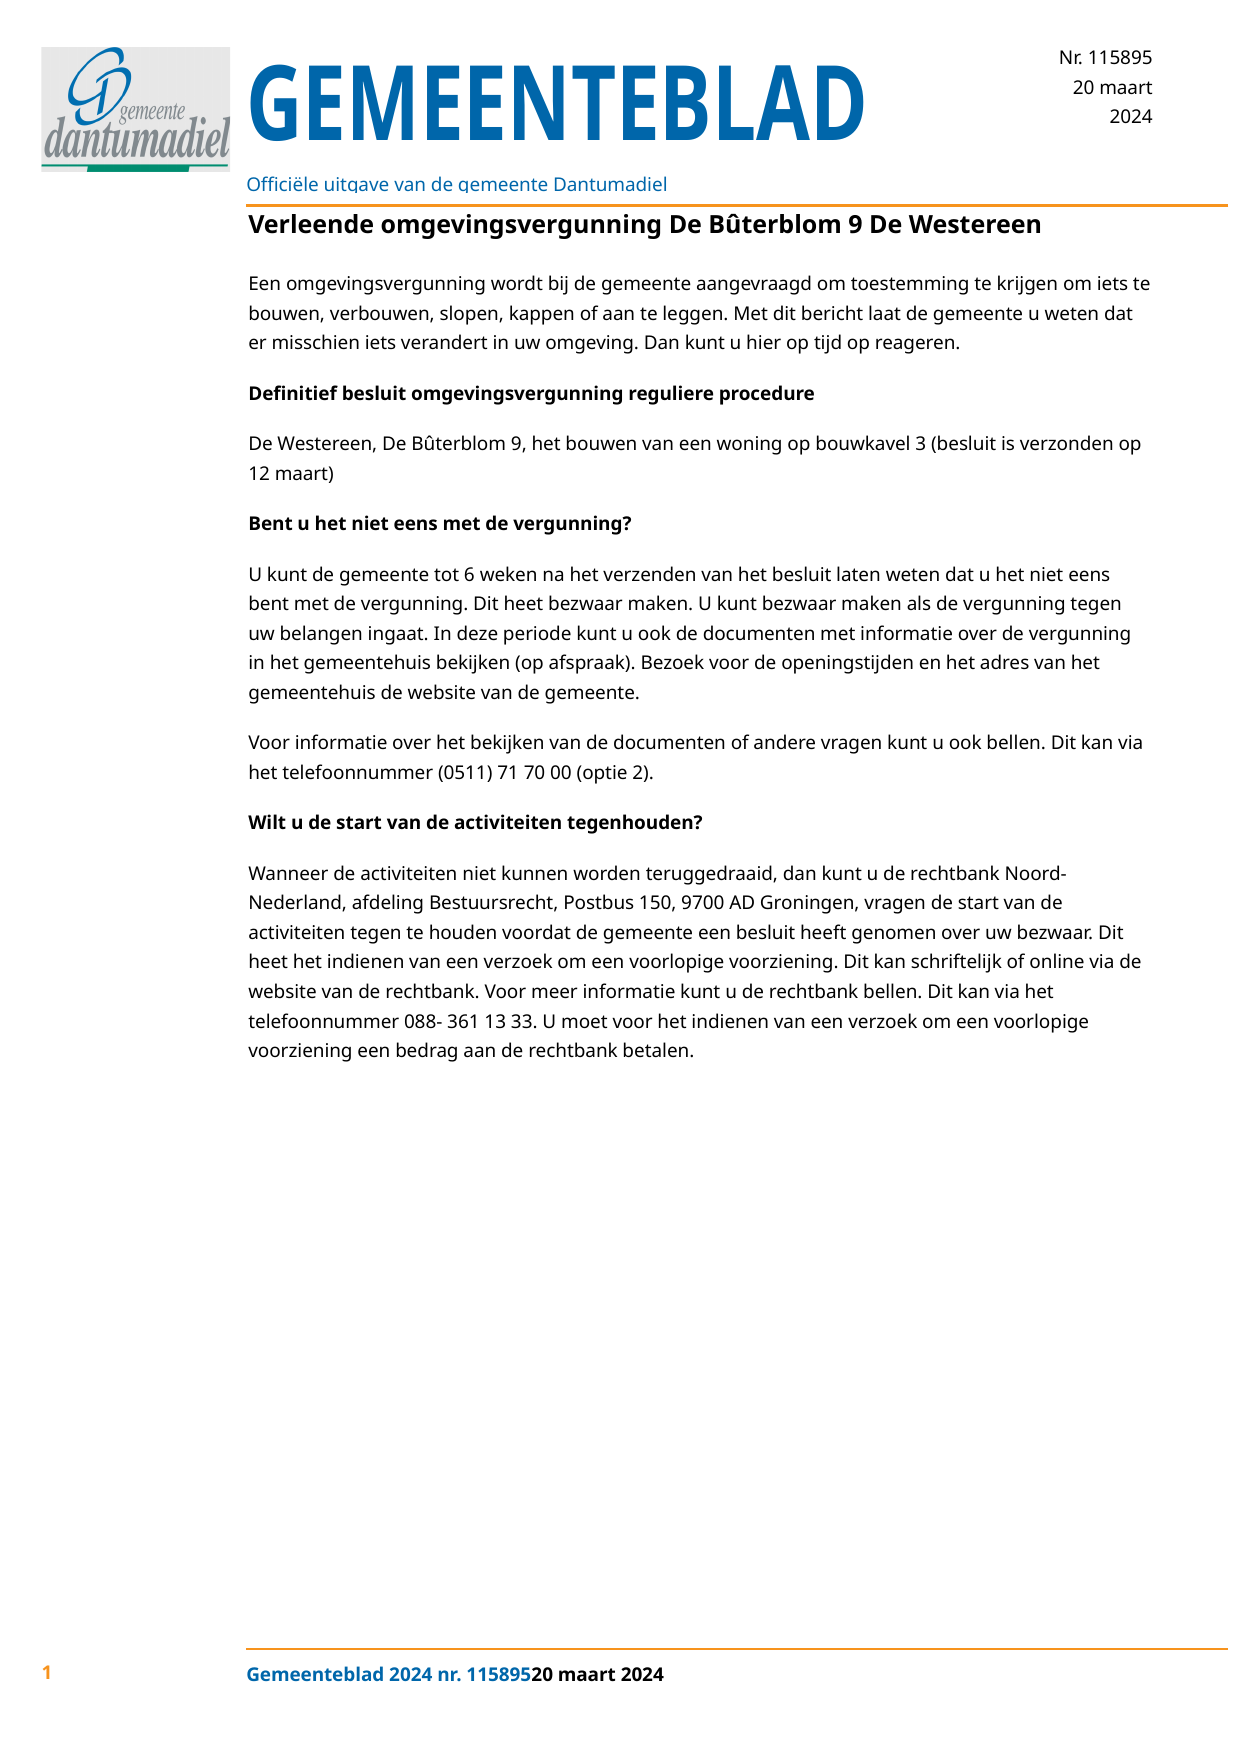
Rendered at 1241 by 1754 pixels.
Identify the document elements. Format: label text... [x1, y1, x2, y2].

text Een omgevingsvergunning wordt bij de gemeente aangevraagd om toestemming te krijgen om iets te bouwen, verbouwen, slopen, kappen of aan te leggen. Met dit bericht laat de gemeente u weten dat er misschien iets verandert in uw omgeving. Dan kunt u hier op tijd op reageren. [248, 270, 1152, 355]
text Verleende omgevingsvergunning De Bûterblom 9 De Westereen [248, 207, 1152, 241]
text Bent u het niet eens met de vergunning? [248, 510, 1152, 536]
text Wanneer de activiteiten niet kunnen worden teruggedraaid, dan kunt u de rechtbank Noord-Nederland, afdeling Bestuursrecht, Postbus 150, 9700 AD Groningen, vragen de start van de activiteiten tegen te houden voordat de gemeente een besluit heeft genomen over uw bezwaar. Dit heet het indienen van een verzoek om een voorlopige voorziening. Dit kan schriftelijk of online via de website van de rechtbank. Voor meer informatie kunt u de rechtbank bellen. Dit kan via het telefoonnummer 088- 361 13 33. U moet voor het indienen van een verzoek om een voorlopige voorziening een bedrag aan de rechtbank betalen. [248, 860, 1152, 1063]
text Wilt u de start van de activiteiten tegenhouden? [248, 809, 1152, 835]
text Voor informatie over het bekijken van de documenten of andere vragen kunt u ook bellen. Dit kan via het telefoonnummer (0511) 71 70 00 (optie 2). [248, 729, 1152, 785]
picture [41, 47, 231, 172]
text Definitief besluit omgevingsvergunning reguliere procedure [248, 380, 1152, 406]
text U kunt de gemeente tot 6 weken na het verzenden van het besluit laten weten dat u het niet eens bent met de vergunning. Dit heet bezwaar maken. U kunt bezwaar maken als de vergunning tegen uw belangen ingaat. In deze periode kunt u ook de documenten met informatie over de vergunning in het gemeentehuis bekijken (op afspraak). Bezoek voor de openingstijden en het adres van het gemeentehuis de website van de gemeente. [248, 561, 1152, 705]
text De Westereen, De Bûterblom 9, het bouwen van een woning op bouwkavel 3 (besluit is verzonden op 12 maart) [248, 430, 1152, 486]
